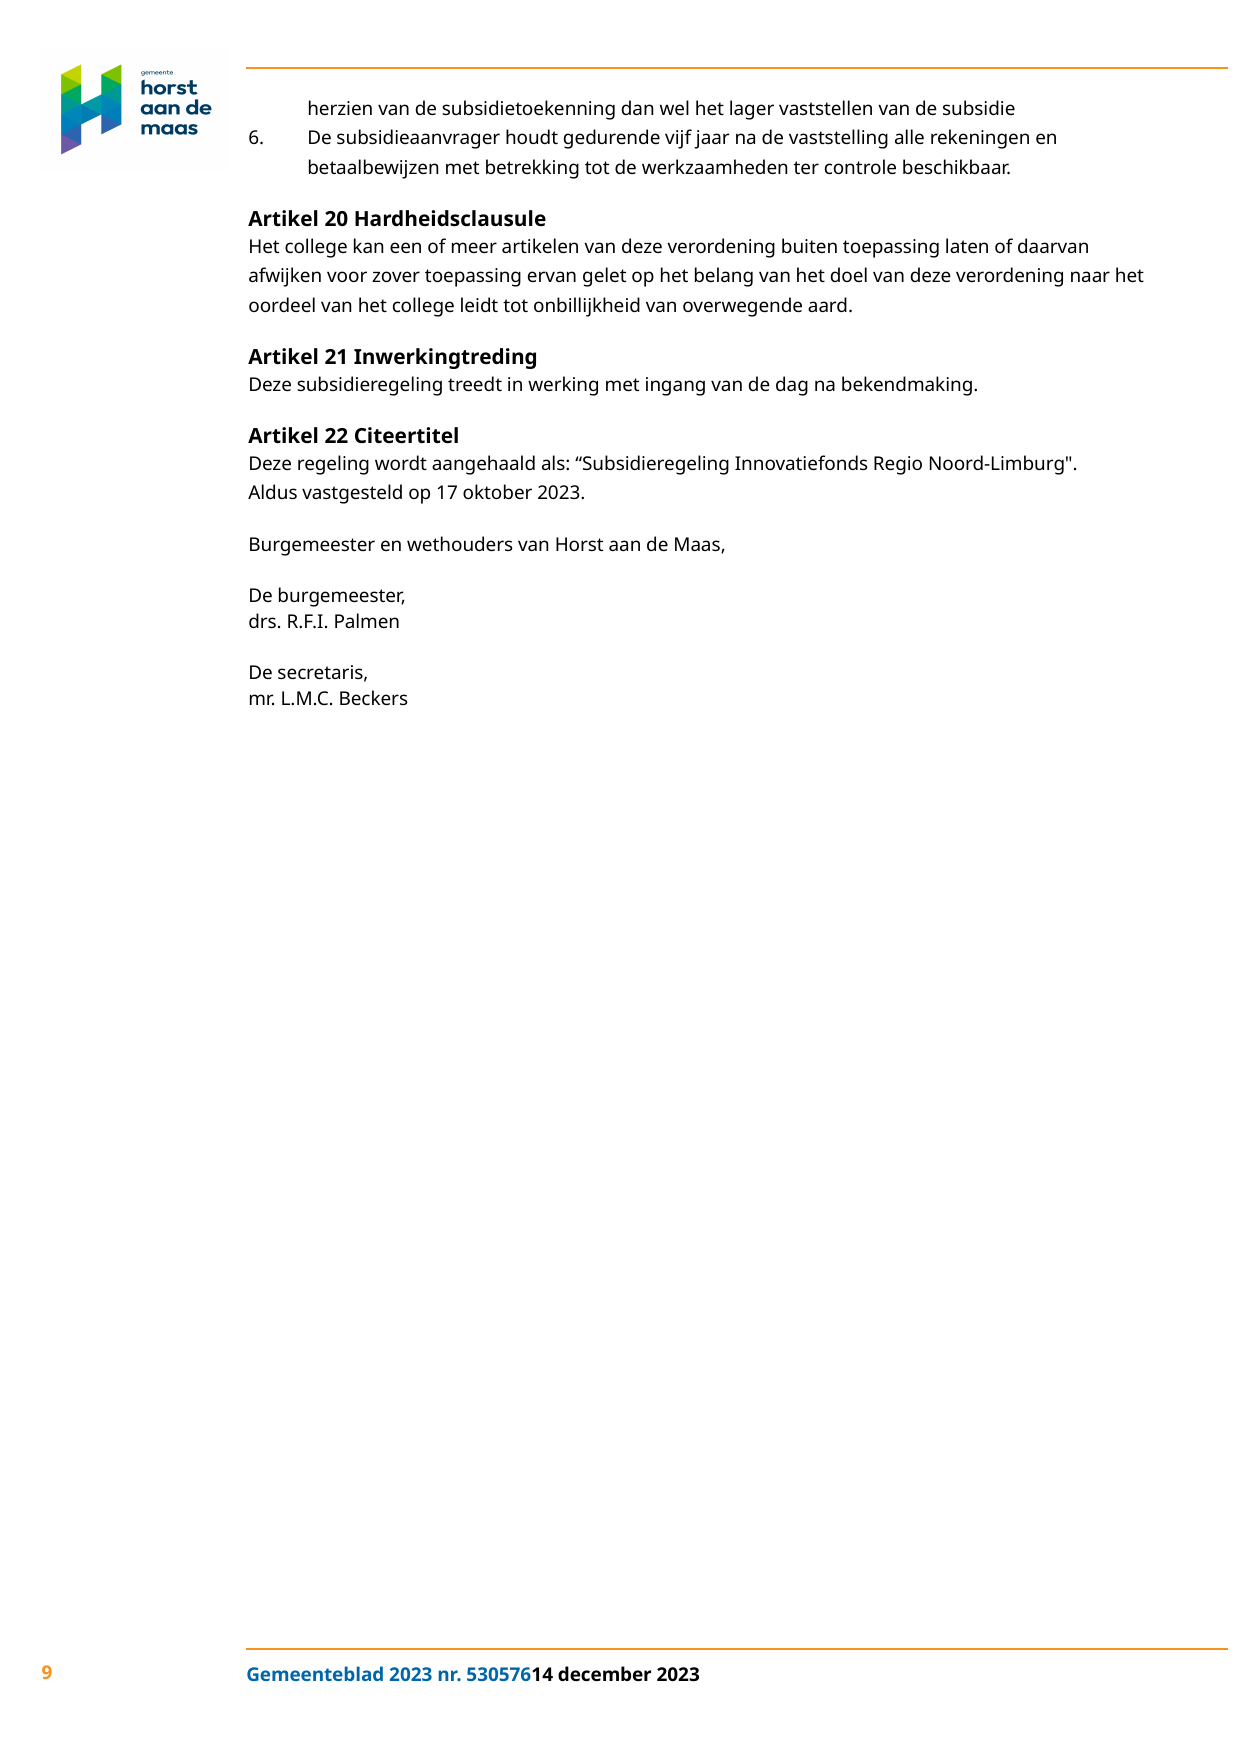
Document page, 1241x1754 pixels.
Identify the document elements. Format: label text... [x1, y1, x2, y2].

text Deze regeling wordt aangehaald als: “Subsidieregeling Innovatiefonds Regio Noord-Limburg". [248, 450, 1152, 475]
text De secretaris, [248, 659, 1152, 685]
text Aldus vastgesteld op 17 oktober 2023. [248, 479, 1152, 505]
text De burgemeester, [248, 582, 1152, 608]
list De subsidieaanvrager houdt gedurende vijf jaar na de vaststelling alle rekeningen en betaalbewijzen met betrekking tot de werkzaamheden ter controle beschikbaar. [248, 124, 1152, 180]
list herzien van de subsidietoekenning dan wel het lager vaststellen van de subsidie [248, 95, 1152, 121]
text Deze subsidieregeling treedt in werking met ingang van de dag na bekendmaking. [248, 371, 1152, 397]
text drs. R.F.I. Palmen [248, 608, 1152, 634]
text Artikel 20 Hardheidsclausule [248, 204, 1152, 233]
text Het college kan een of meer artikelen van deze verordening buiten toepassing laten of daarvan afwijken voor zover toepassing ervan gelet op het belang van het doel van deze verordening naar het oordeel van het college leidt tot onbillijkheid van overwegende aard. [248, 233, 1152, 318]
text Burgemeester en wethouders van Horst aan de Maas, [248, 531, 1152, 556]
text Artikel 21 Inwerkingtreding [248, 342, 1152, 371]
text mr. L.M.C. Beckers [248, 685, 1152, 711]
picture [41, 47, 231, 172]
text Artikel 22 Citeertitel [248, 421, 1152, 450]
